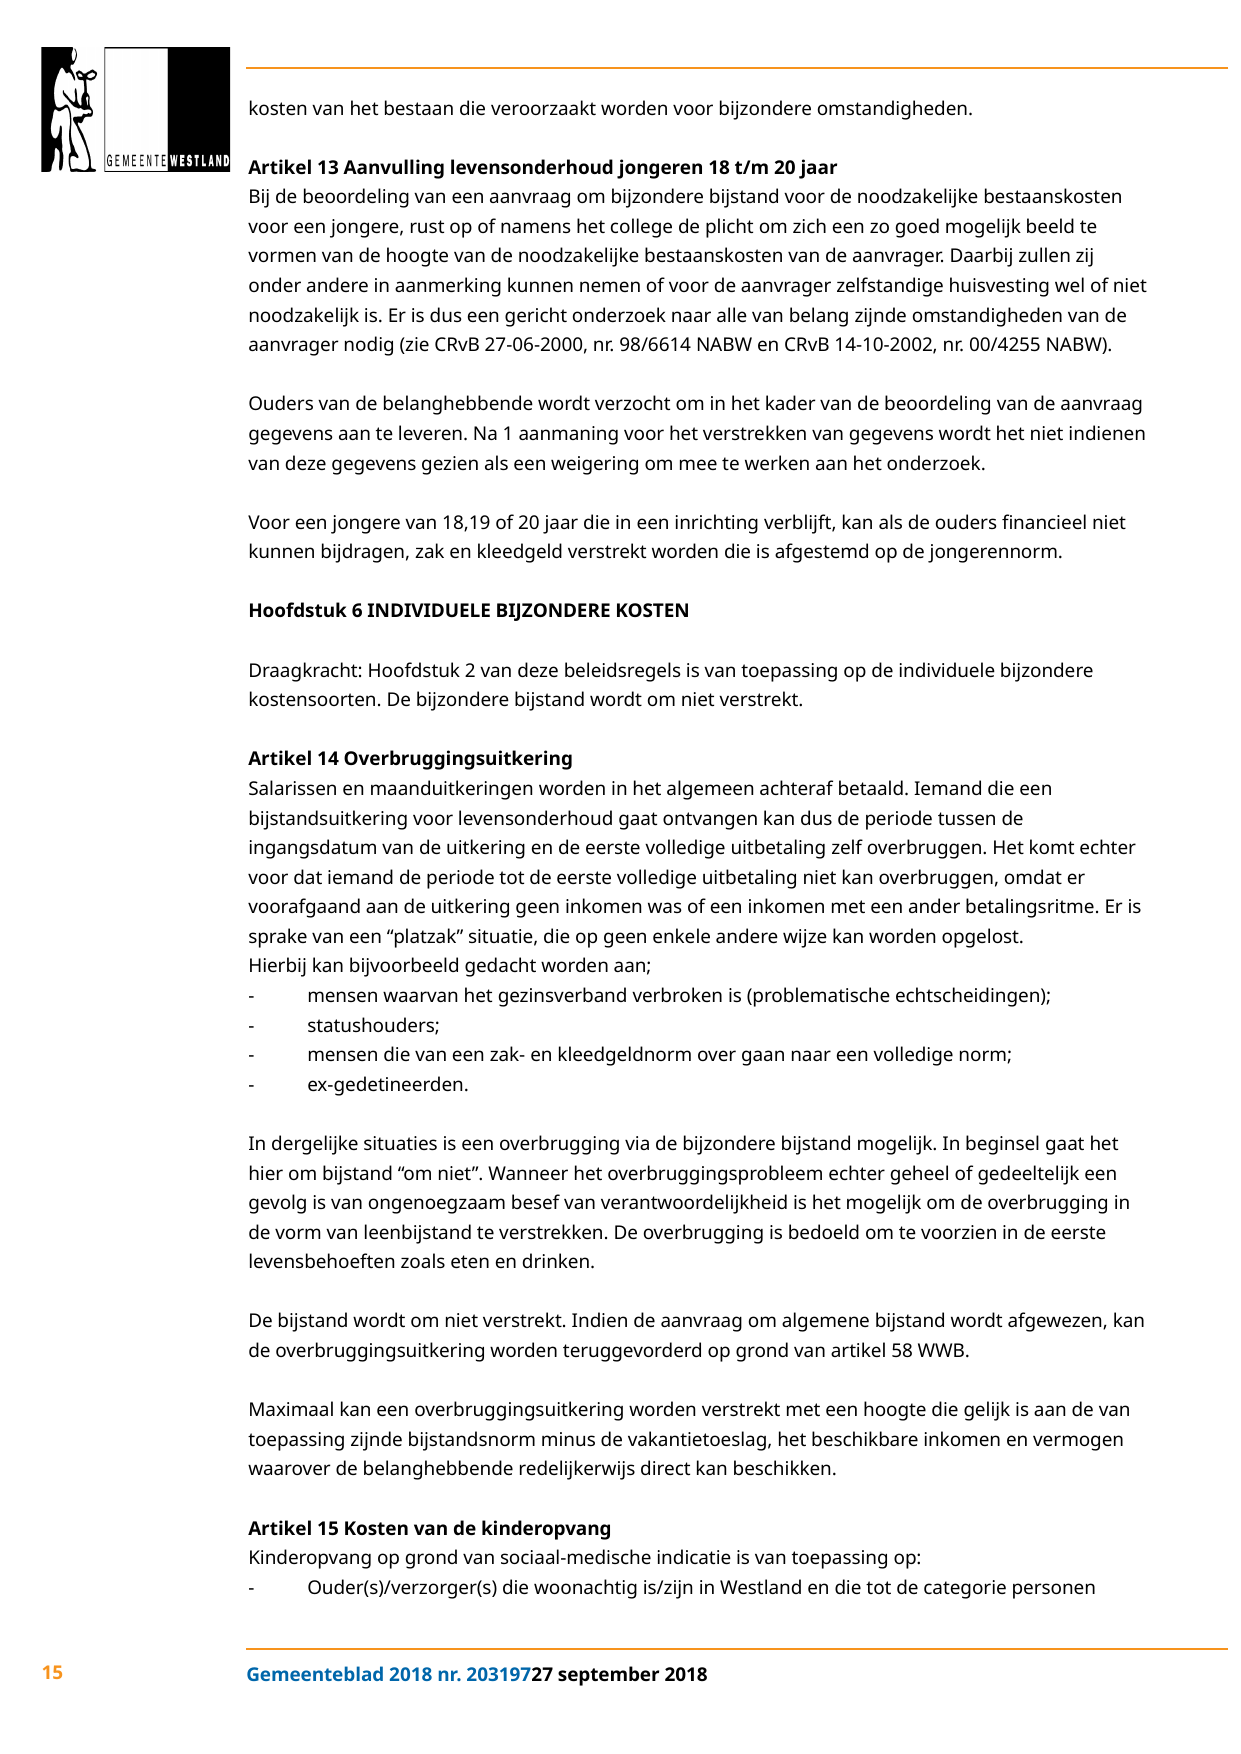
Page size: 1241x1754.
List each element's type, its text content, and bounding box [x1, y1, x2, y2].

list mensen die van een zak- en kleedgeldnorm over gaan naar een volledige norm; [248, 1041, 1152, 1067]
text Kinderopvang op grond van sociaal-medische indicatie is van toepassing op: [248, 1544, 1152, 1570]
text Ouders van de belanghebbende wordt verzocht om in het kader van de beoordeling van de aanvraag gegevens aan te leveren. Na 1 aanmaning voor het verstrekken van gegevens wordt het niet indienen van deze gegevens gezien als een weigering om mee te werken aan het onderzoek. [248, 391, 1152, 476]
text Hoofdstuk 6 INDIVIDUELE BIJZONDERE KOSTEN [248, 598, 1152, 623]
text kosten van het bestaan die veroorzaakt worden voor bijzondere omstandigheden. [248, 95, 1152, 121]
text Artikel 13 Aanvulling levensonderhoud jongeren 18 t/m 20 jaar [248, 154, 1152, 180]
list Ouder(s)/verzorger(s) die woonachtig is/zijn in Westland en die tot de categorie personen [248, 1574, 1152, 1600]
text In dergelijke situaties is een overbrugging via de bijzondere bijstand mogelijk. In beginsel gaat het hier om bijstand “om niet”. Wanneer het overbruggingsprobleem echter geheel of gedeeltelijk een gevolg is van ongenoegzaam besef van verantwoordelijkheid is het mogelijk om de overbrugging in de vorm van leenbijstand te verstrekken. De overbrugging is bedoeld om te voorzien in de eerste levensbehoeften zoals eten en drinken. [248, 1130, 1152, 1274]
list ex-gedetineerden. [248, 1071, 1152, 1097]
text Maximaal kan een overbruggingsuitkering worden verstrekt met een hoogte die gelijk is aan de van toepassing zijnde bijstandsnorm minus de vakantietoeslag, het beschikbare inkomen en vermogen waarover de belanghebbende redelijkerwijs direct kan beschikken. [248, 1396, 1152, 1481]
text Salarissen en maanduitkeringen worden in het algemeen achteraf betaald. Iemand die een bijstandsuitkering voor levensonderhoud gaat ontvangen kan dus de periode tussen de ingangsdatum van de uitkering en de eerste volledige uitbetaling zelf overbruggen. Het komt echter voor dat iemand de periode tot de eerste volledige uitbetaling niet kan overbruggen, omdat er voorafgaand aan de uitkering geen inkomen was of een inkomen met een ander betalingsritme. Er is sprake van een “platzak” situatie, die op geen enkele andere wijze kan worden opgelost. [248, 775, 1152, 949]
text Hierbij kan bijvoorbeeld gedacht worden aan; [248, 953, 1152, 978]
text Voor een jongere van 18,19 of 20 jaar die in een inrichting verblijft, kan als de ouders financieel niet kunnen bijdragen, zak en kleedgeld verstrekt worden die is afgestemd op de jongerennorm. [248, 509, 1152, 564]
list statushouders; [248, 1012, 1152, 1038]
list mensen waarvan het gezinsverband verbroken is (problematische echtscheidingen); [248, 982, 1152, 1008]
text Bij de beoordeling van een aanvraag om bijzondere bijstand voor de noodzakelijke bestaanskosten voor een jongere, rust op of namens het college de plicht om zich een zo goed mogelijk beeld te vormen van de hoogte van de noodzakelijke bestaanskosten van de aanvrager. Daarbij zullen zij onder andere in aanmerking kunnen nemen of voor de aanvrager zelfstandige huisvesting wel of niet noodzakelijk is. Er is dus een gericht onderzoek naar alle van belang zijnde omstandigheden van de aanvrager nodig (zie CRvB 27-06-2000, nr. 98/6614 NABW en CRvB 14-10-2002, nr. 00/4255 NABW). [248, 183, 1152, 357]
text Draagkracht: Hoofdstuk 2 van deze beleidsregels is van toepassing op de individuele bijzondere kostensoorten. De bijzondere bijstand wordt om niet verstrekt. [248, 657, 1152, 712]
text De bijstand wordt om niet verstrekt. Indien de aanvraag om algemene bijstand wordt afgewezen, kan de overbruggingsuitkering worden teruggevorderd op grond van artikel 58 WWB. [248, 1308, 1152, 1363]
text Artikel 15 Kosten van de kinderopvang [248, 1515, 1152, 1541]
text Artikel 14 Overbruggingsuitkering [248, 746, 1152, 771]
picture [41, 47, 231, 172]
